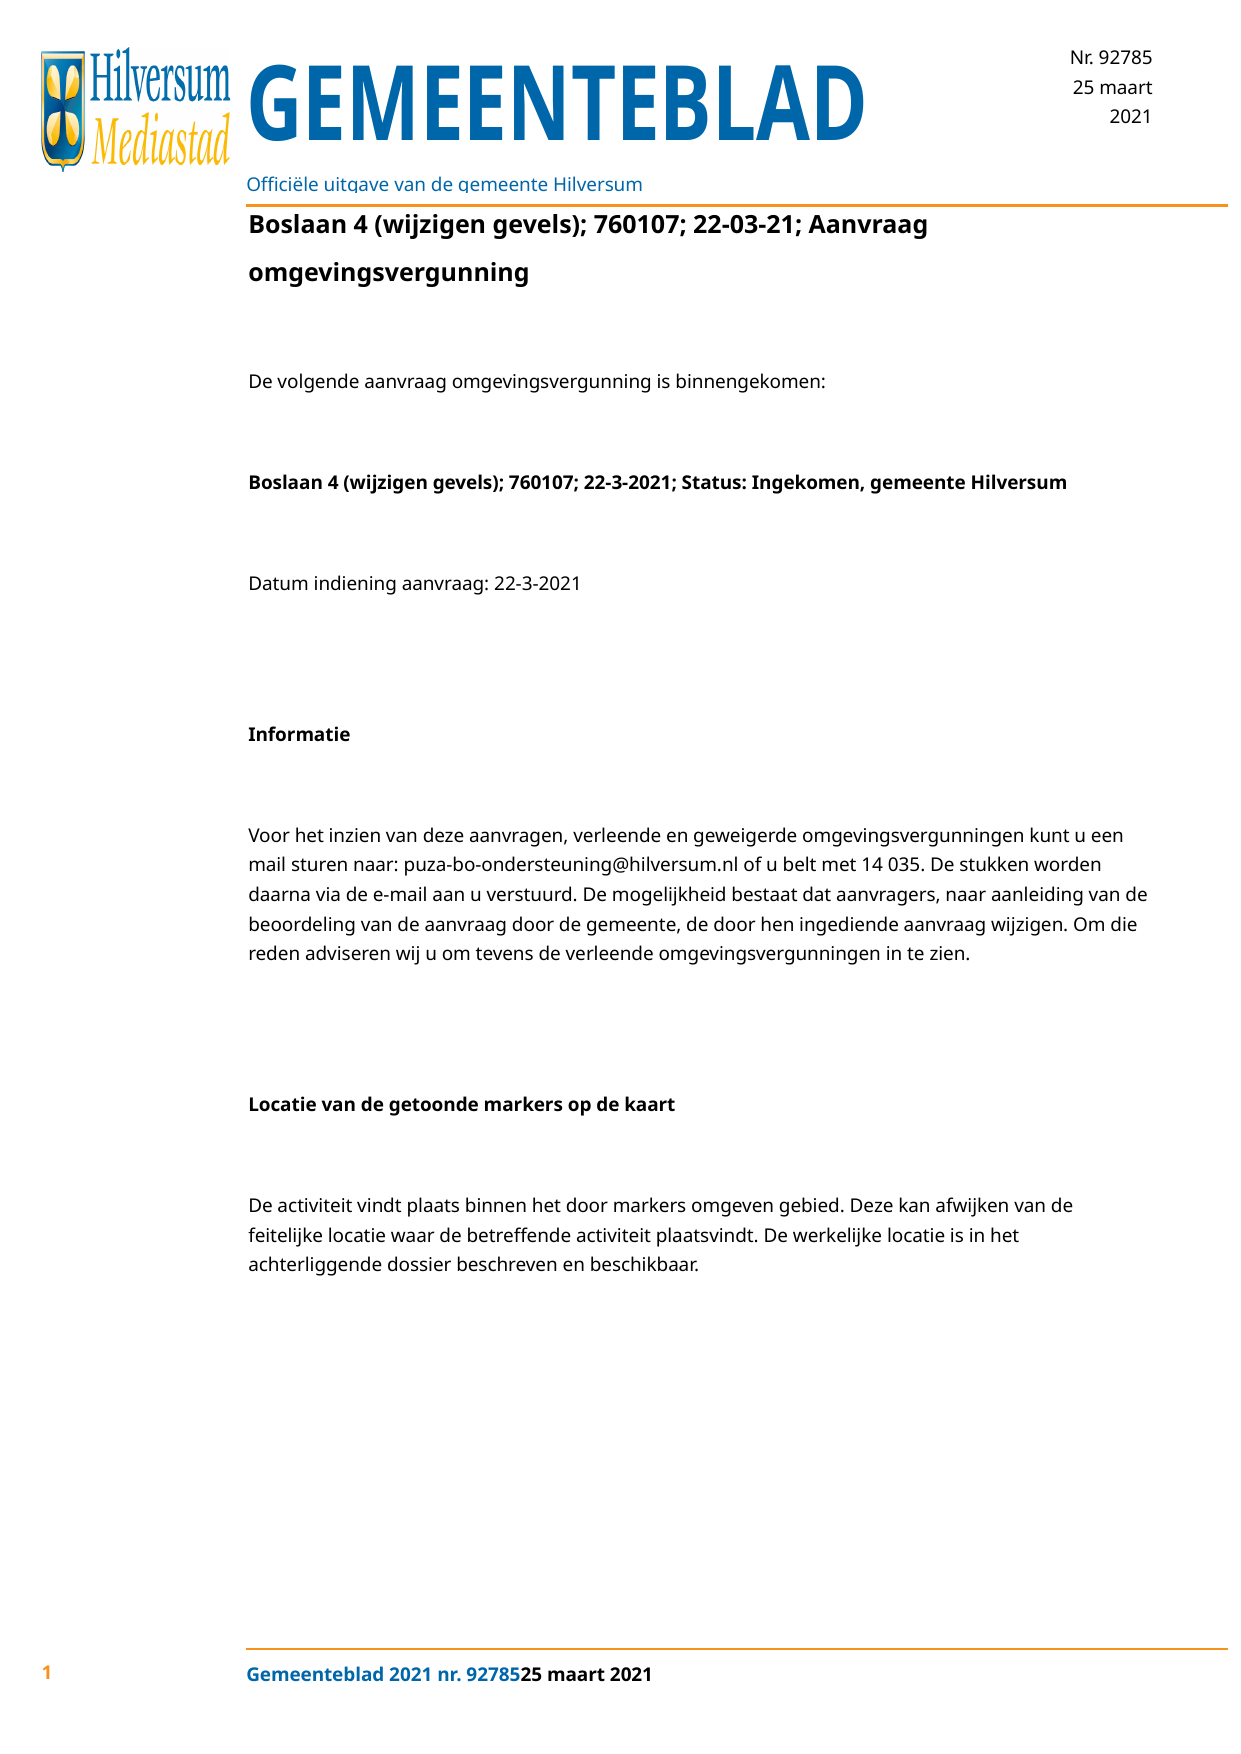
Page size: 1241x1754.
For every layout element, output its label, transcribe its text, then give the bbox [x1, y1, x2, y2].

text Locatie van de getoonde markers op de kaart [248, 1092, 1152, 1117]
text Boslaan 4 (wijzigen gevels); 760107; 22-03-21; Aanvraag omgevingsvergunning [248, 207, 1152, 288]
text Boslaan 4 (wijzigen gevels); 760107; 22-3-2021; Status: Ingekomen, gemeente Hilversum [248, 469, 1152, 495]
text Voor het inzien van deze aanvragen, verleende en geweigerde omgevingsvergunningen kunt u een mail sturen naar: puza-bo-ondersteuning@hilversum.nl of u belt met 14 035. De stukken worden daarna via de e-mail aan u verstuurd. De mogelijkheid bestaat dat aanvragers, naar aanleiding van de beoordeling van de aanvraag door de gemeente, de door hen ingediende aanvraag wijzigen. Om die reden adviseren wij u om tevens de verleende omgevingsvergunningen in te zien. [248, 822, 1152, 966]
text De activiteit vindt plaats binnen het door markers omgeven gebied. Deze kan afwijken van de feitelijke locatie waar de betreffende activiteit plaatsvindt. De werkelijke locatie is in het achterliggende dossier beschreven en beschikbaar. [248, 1192, 1152, 1277]
text Datum indiening aanvraag: 22-3-2021 [248, 570, 1152, 596]
text Informatie [248, 721, 1152, 747]
text De volgende aanvraag omgevingsvergunning is binnengekomen: [248, 368, 1152, 394]
picture [41, 47, 231, 172]
